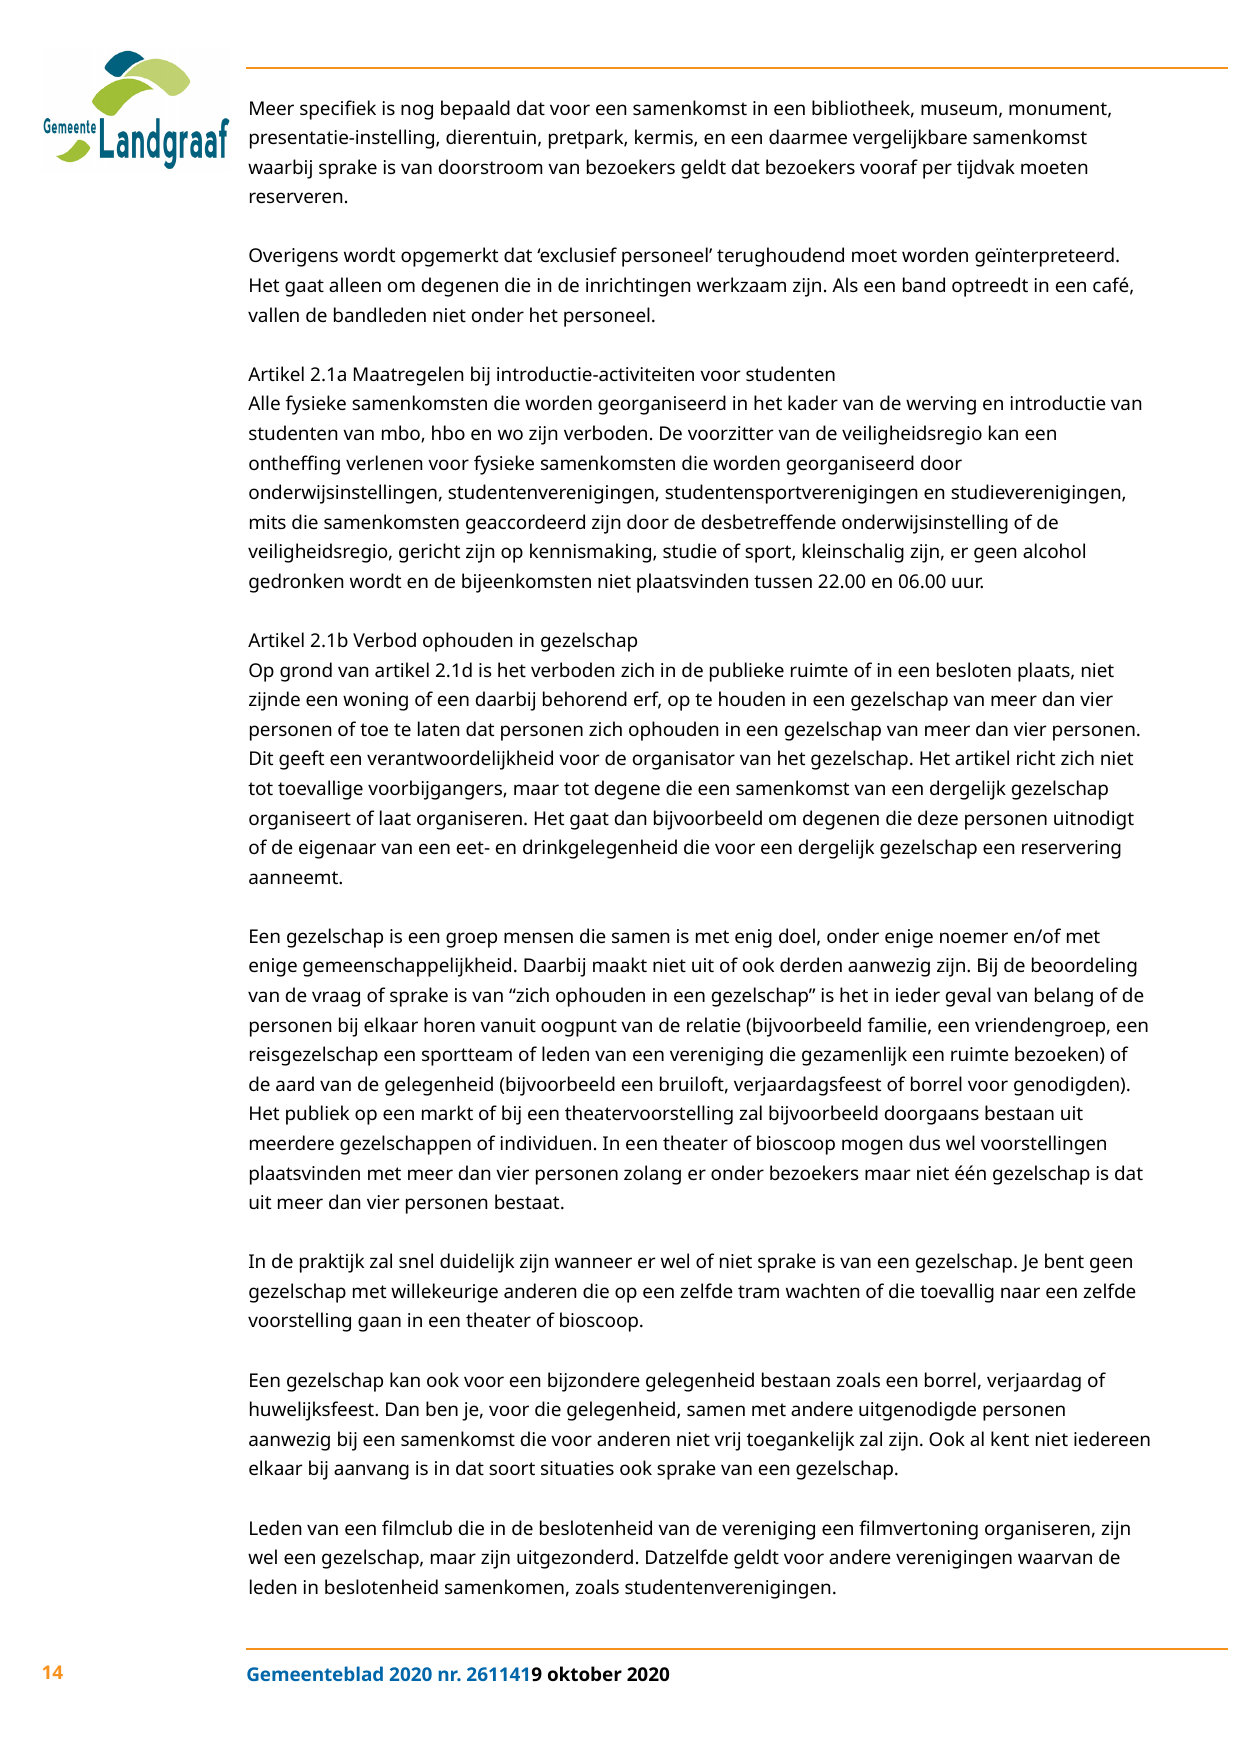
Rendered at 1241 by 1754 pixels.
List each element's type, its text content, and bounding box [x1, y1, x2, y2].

text In de praktijk zal snel duidelijk zijn wanneer er wel of niet sprake is van een gezelschap. Je bent geen gezelschap met willekeurige anderen die op een zelfde tram wachten of die toevallig naar een zelfde voorstelling gaan in een theater of bioscoop. [248, 1248, 1152, 1333]
text Artikel 2.1b Verbod ophouden in gezelschap [248, 627, 1152, 653]
text Een gezelschap kan ook voor een bijzondere gelegenheid bestaan zoals een borrel, verjaardag of huwelijksfeest. Dan ben je, voor die gelegenheid, samen met andere uitgenodigde personen aanwezig bij een samenkomst die voor anderen niet vrij toegankelijk zal zijn. Ook al kent niet iedereen elkaar bij aanvang is in dat soort situaties ook sprake van een gezelschap. [248, 1367, 1152, 1481]
text Overigens wordt opgemerkt dat ‘exclusief personeel’ terughoudend moet worden geïnterpreteerd. Het gaat alleen om degenen die in de inrichtingen werkzaam zijn. Als een band optreedt in een café, vallen de bandleden niet onder het personeel. [248, 243, 1152, 328]
picture [41, 47, 231, 172]
text Meer specifiek is nog bepaald dat voor een samenkomst in een bibliotheek, museum, monument, presentatie-instelling, dierentuin, pretpark, kermis, en een daarmee vergelijkbare samenkomst waarbij sprake is van doorstroom van bezoekers geldt dat bezoekers vooraf per tijdvak moeten reserveren. [248, 95, 1152, 209]
text Een gezelschap is een groep mensen die samen is met enig doel, onder enige noemer en/of met enige gemeenschappelijkheid. Daarbij maakt niet uit of ook derden aanwezig zijn. Bij de beoordeling van de vraag of sprake is van “zich ophouden in een gezelschap” is het in ieder geval van belang of de personen bij elkaar horen vanuit oogpunt van de relatie (bijvoorbeeld familie, een vriendengroep, een reisgezelschap een sportteam of leden van een vereniging die gezamenlijk een ruimte bezoeken) of de aard van de gelegenheid (bijvoorbeeld een bruiloft, verjaardagsfeest of borrel voor genodigden). Het publiek op een markt of bij een theatervoorstelling zal bijvoorbeeld doorgaans bestaan uit meerdere gezelschappen of individuen. In een theater of bioscoop mogen dus wel voorstellingen plaatsvinden met meer dan vier personen zolang er onder bezoekers maar niet één gezelschap is dat uit meer dan vier personen bestaat. [248, 923, 1152, 1215]
text Leden van een filmclub die in de beslotenheid van de vereniging een filmvertoning organiseren, zijn wel een gezelschap, maar zijn uitgezonderd. Datzelfde geldt voor andere verenigingen waarvan de leden in beslotenheid samenkomen, zoals studentenverenigingen. [248, 1515, 1152, 1600]
text Op grond van artikel 2.1d is het verboden zich in de publieke ruimte of in een besloten plaats, niet zijnde een woning of een daarbij behorend erf, op te houden in een gezelschap van meer dan vier personen of toe te laten dat personen zich ophouden in een gezelschap van meer dan vier personen. Dit geeft een verantwoordelijkheid voor de organisator van het gezelschap. Het artikel richt zich niet tot toevallige voorbijgangers, maar tot degene die een samenkomst van een dergelijk gezelschap organiseert of laat organiseren. Het gaat dan bijvoorbeeld om degenen die deze personen uitnodigt of de eigenaar van een eet- en drinkgelegenheid die voor een dergelijk gezelschap een reservering aanneemt. [248, 657, 1152, 890]
text Alle fysieke samenkomsten die worden georganiseerd in het kader van de werving en introductie van studenten van mbo, hbo en wo zijn verboden. De voorzitter van de veiligheidsregio kan een ontheffing verlenen voor fysieke samenkomsten die worden georganiseerd door onderwijsinstellingen, studentenverenigingen, studentensportverenigingen en studieverenigingen, mits die samenkomsten geaccordeerd zijn door de desbetreffende onderwijsinstelling of de veiligheidsregio, gericht zijn op kennismaking, studie of sport, kleinschalig zijn, er geen alcohol gedronken wordt en de bijeenkomsten niet plaatsvinden tussen 22.00 en 06.00 uur. [248, 391, 1152, 594]
text Artikel 2.1a Maatregelen bij introductie-activiteiten voor studenten [248, 361, 1152, 387]
